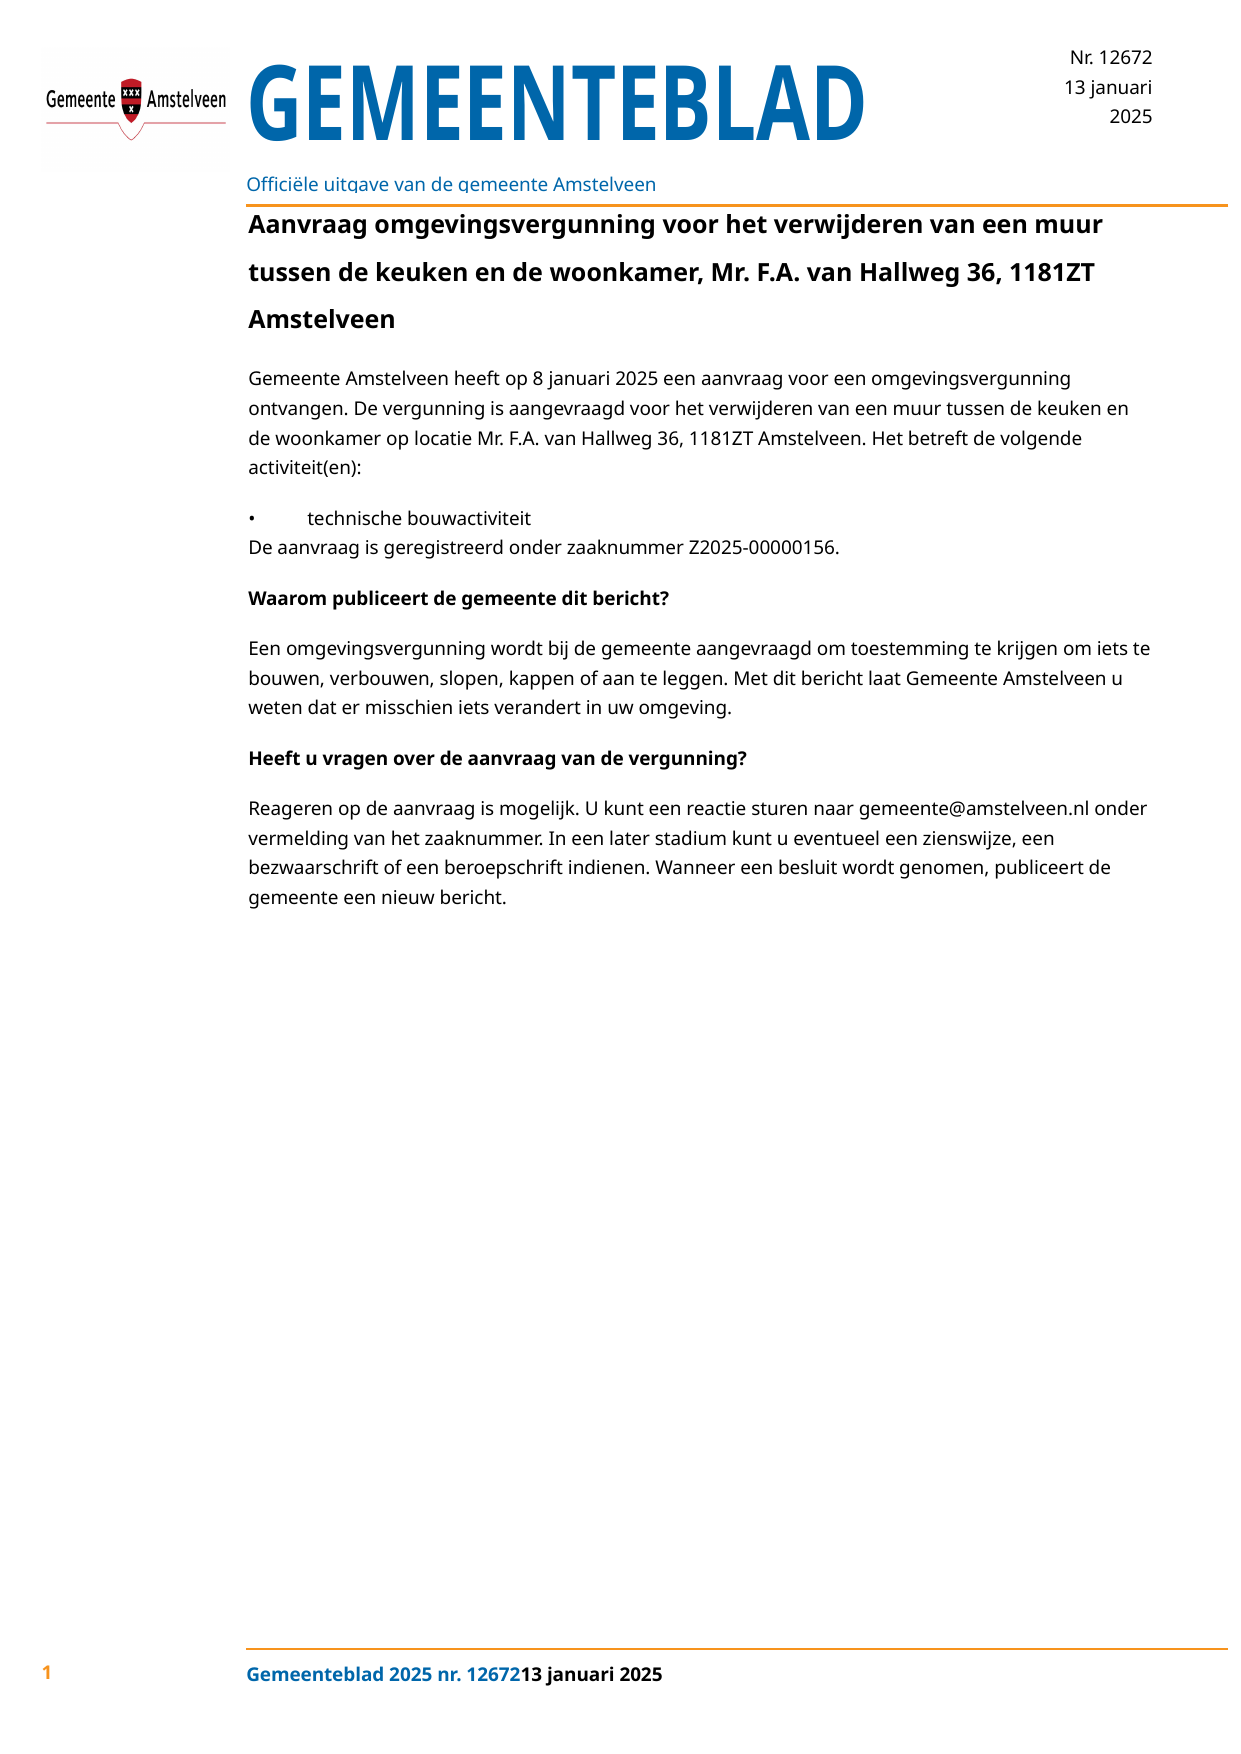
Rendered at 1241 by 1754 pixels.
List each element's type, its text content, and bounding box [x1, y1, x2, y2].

picture [41, 47, 231, 172]
text Waarom publiceert de gemeente dit bericht? [248, 585, 1152, 610]
text De aanvraag is geregistreerd onder zaaknummer Z2025-00000156. [248, 534, 1152, 560]
text Gemeente Amstelveen heeft op 8 januari 2025 een aanvraag voor een omgevingsvergunning ontvangen. De vergunning is aangevraagd voor het verwijderen van een muur tussen de keuken en de woonkamer op locatie Mr. F.A. van Hallweg 36, 1181ZT Amstelveen. Het betreft de volgende activiteit(en): [248, 366, 1152, 480]
text Reageren op de aanvraag is mogelijk. U kunt een reactie sturen naar gemeente@amstelveen.nl onder vermelding van het zaaknummer. In een later stadium kunt u eventueel een zienswijze, een bezwaarschrift of een beroepschrift indienen. Wanneer een besluit wordt genomen, publiceert de gemeente een nieuw bericht. [248, 795, 1152, 909]
text Aanvraag omgevingsvergunning voor het verwijderen van een muur tussen de keuken en de woonkamer, Mr. F.A. van Hallweg 36, 1181ZT Amstelveen [248, 207, 1152, 336]
text Een omgevingsvergunning wordt bij de gemeente aangevraagd om toestemming te krijgen om iets te bouwen, verbouwen, slopen, kappen of aan te leggen. Met dit bericht laat Gemeente Amstelveen u weten dat er misschien iets verandert in uw omgeving. [248, 635, 1152, 720]
text Heeft u vragen over de aanvraag van de vergunning? [248, 745, 1152, 770]
list technische bouwactiviteit [248, 505, 1152, 530]
